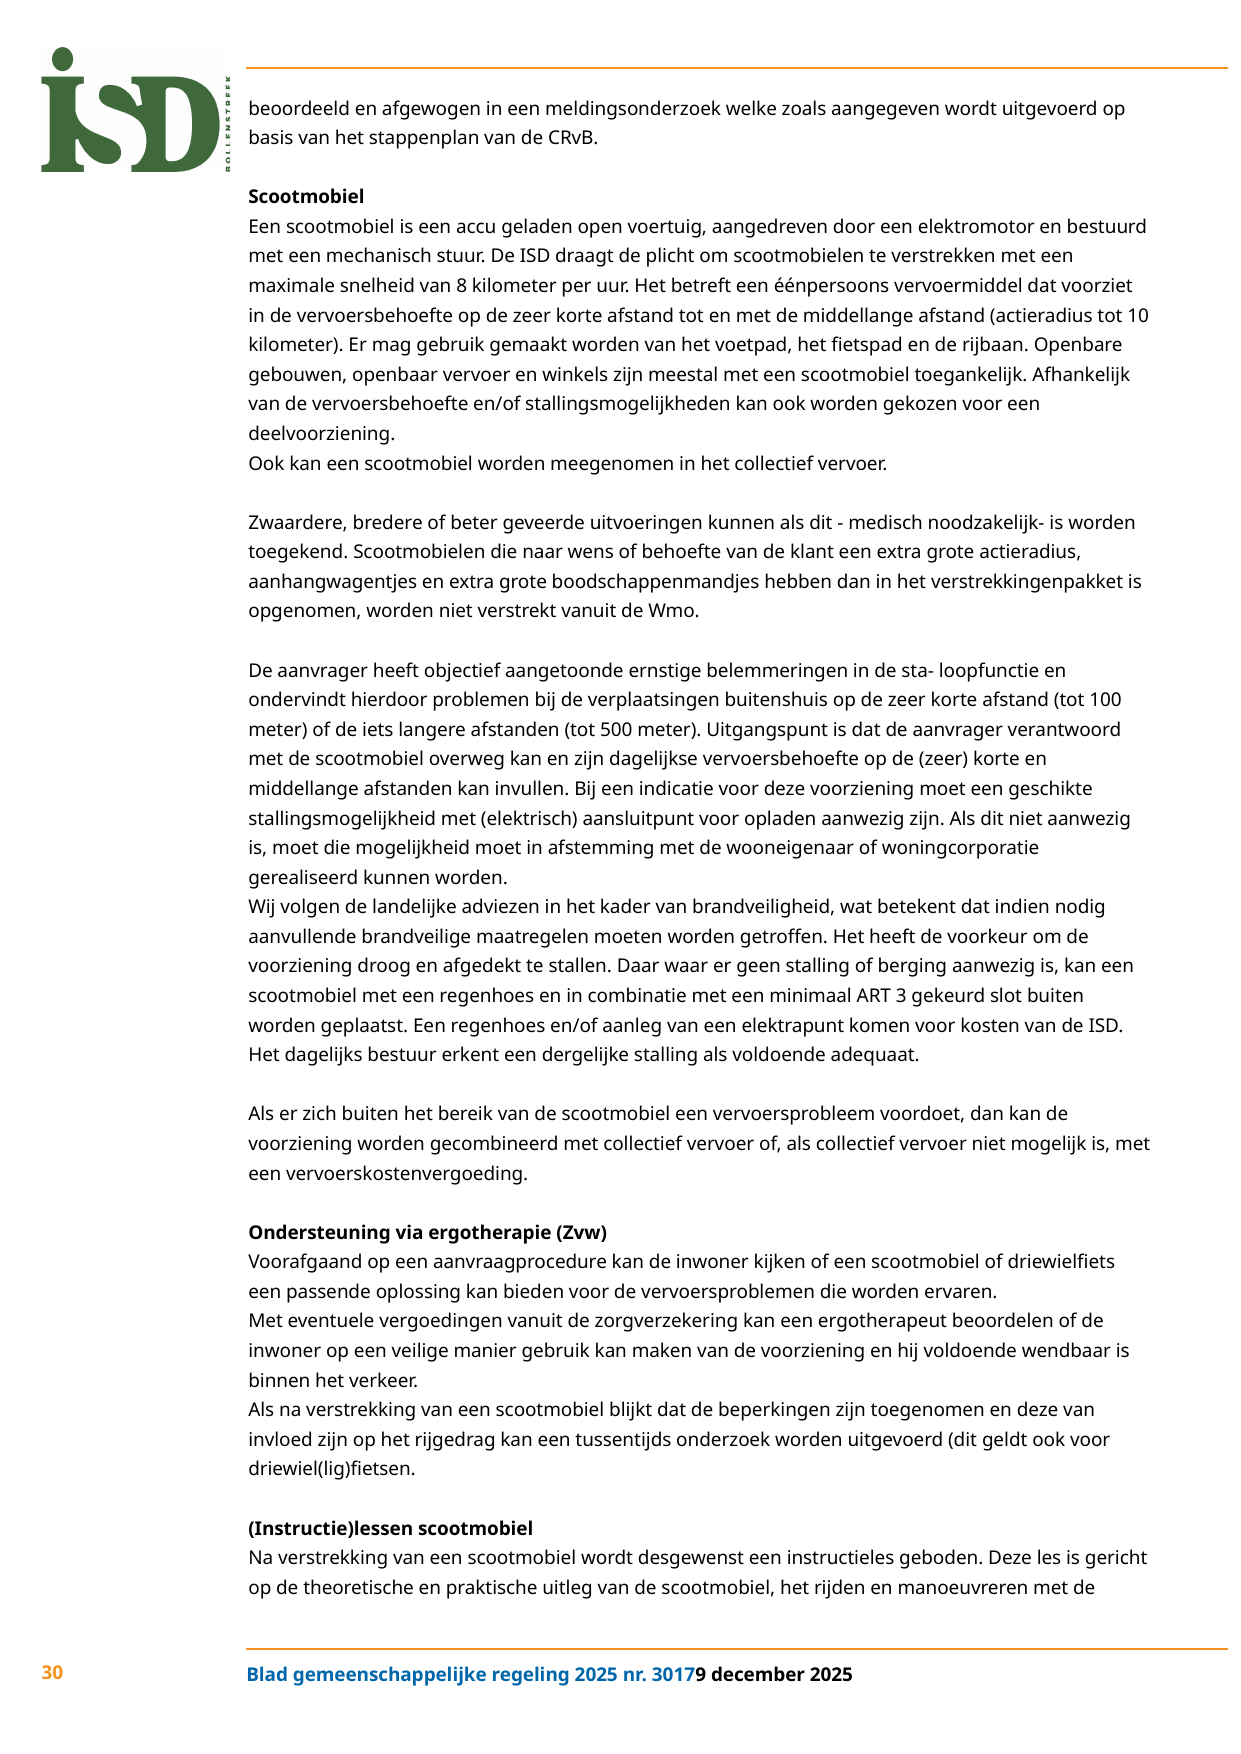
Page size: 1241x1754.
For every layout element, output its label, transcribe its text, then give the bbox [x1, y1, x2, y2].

text Ondersteuning via ergotherapie (Zvw) [248, 1219, 1152, 1245]
text Een scootmobiel is een accu geladen open voertuig, aangedreven door een elektromotor en bestuurd met een mechanisch stuur. De ISD draagt de plicht om scootmobielen te verstrekken met een maximale snelheid van 8 kilometer per uur. Het betreft een éénpersoons vervoermiddel dat voorziet in de vervoersbehoefte op de zeer korte afstand tot en met de middellange afstand (actieradius tot 10 kilometer). Er mag gebruik gemaakt worden van het voetpad, het fietspad en de rijbaan. Openbare gebouwen, openbaar vervoer en winkels zijn meestal met een scootmobiel toegankelijk. Afhankelijk van de vervoersbehoefte en/of stallingsmogelijkheden kan ook worden gekozen voor een deelvoorziening. [248, 213, 1152, 446]
text Voorafgaand op een aanvraagprocedure kan de inwoner kijken of een scootmobiel of driewielfiets een passende oplossing kan bieden voor de vervoersproblemen die worden ervaren. [248, 1248, 1152, 1304]
text Met eventuele vergoedingen vanuit de zorgverzekering kan een ergotherapeut beoordelen of de inwoner op een veilige manier gebruik kan maken van de voorziening en hij voldoende wendbaar is binnen het verkeer. [248, 1308, 1152, 1393]
text Wij volgen de landelijke adviezen in het kader van brandveiligheid, wat betekent dat indien nodig aanvullende brandveilige maatregelen moeten worden getroffen. Het heeft de voorkeur om de voorziening droog en afgedekt te stallen. Daar waar er geen stalling of berging aanwezig is, kan een scootmobiel met een regenhoes en in combinatie met een minimaal ART 3 gekeurd slot buiten worden geplaatst. Een regenhoes en/of aanleg van een elektrapunt komen voor kosten van de ISD. Het dagelijks bestuur erkent een dergelijke stalling als voldoende adequaat. [248, 893, 1152, 1067]
text Zwaardere, bredere of beter geveerde uitvoeringen kunnen als dit - medisch noodzakelijk- is worden toegekend. Scootmobielen die naar wens of behoefte van de klant een extra grote actieradius, aanhangwagentjes en extra grote boodschappenmandjes hebben dan in het verstrekkingenpakket is opgenomen, worden niet verstrekt vanuit de Wmo. [248, 509, 1152, 623]
text (Instructie)lessen scootmobiel [248, 1515, 1152, 1541]
text Na verstrekking van een scootmobiel wordt desgewenst een instructieles geboden. Deze les is gericht op de theoretische en praktische uitleg van de scootmobiel, het rijden en manoeuvreren met de [248, 1544, 1152, 1600]
text Ook kan een scootmobiel worden meegenomen in het collectief vervoer. [248, 450, 1152, 476]
picture [41, 47, 231, 172]
text beoordeeld en afgewogen in een meldingsonderzoek welke zoals aangegeven wordt uitgevoerd op basis van het stappenplan van de CRvB. [248, 95, 1152, 150]
text De aanvrager heeft objectief aangetoonde ernstige belemmeringen in de sta- loopfunctie en ondervindt hierdoor problemen bij de verplaatsingen buitenshuis op de zeer korte afstand (tot 100 meter) of de iets langere afstanden (tot 500 meter). Uitgangspunt is dat de aanvrager verantwoord met de scootmobiel overweg kan en zijn dagelijkse vervoersbehoefte op de (zeer) korte en middellange afstanden kan invullen. Bij een indicatie voor deze voorziening moet een geschikte stallingsmogelijkheid met (elektrisch) aansluitpunt voor opladen aanwezig zijn. Als dit niet aanwezig is, moet die mogelijkheid moet in afstemming met de wooneigenaar of woningcorporatie gerealiseerd kunnen worden. [248, 657, 1152, 890]
text Als na verstrekking van een scootmobiel blijkt dat de beperkingen zijn toegenomen en deze van invloed zijn op het rijgedrag kan een tussentijds onderzoek worden uitgevoerd (dit geldt ook voor driewiel(lig)fietsen. [248, 1396, 1152, 1481]
text Scootmobiel [248, 183, 1152, 209]
text Als er zich buiten het bereik van de scootmobiel een vervoersprobleem voordoet, dan kan de voorziening worden gecombineerd met collectief vervoer of, als collectief vervoer niet mogelijk is, met een vervoerskostenvergoeding. [248, 1101, 1152, 1186]
